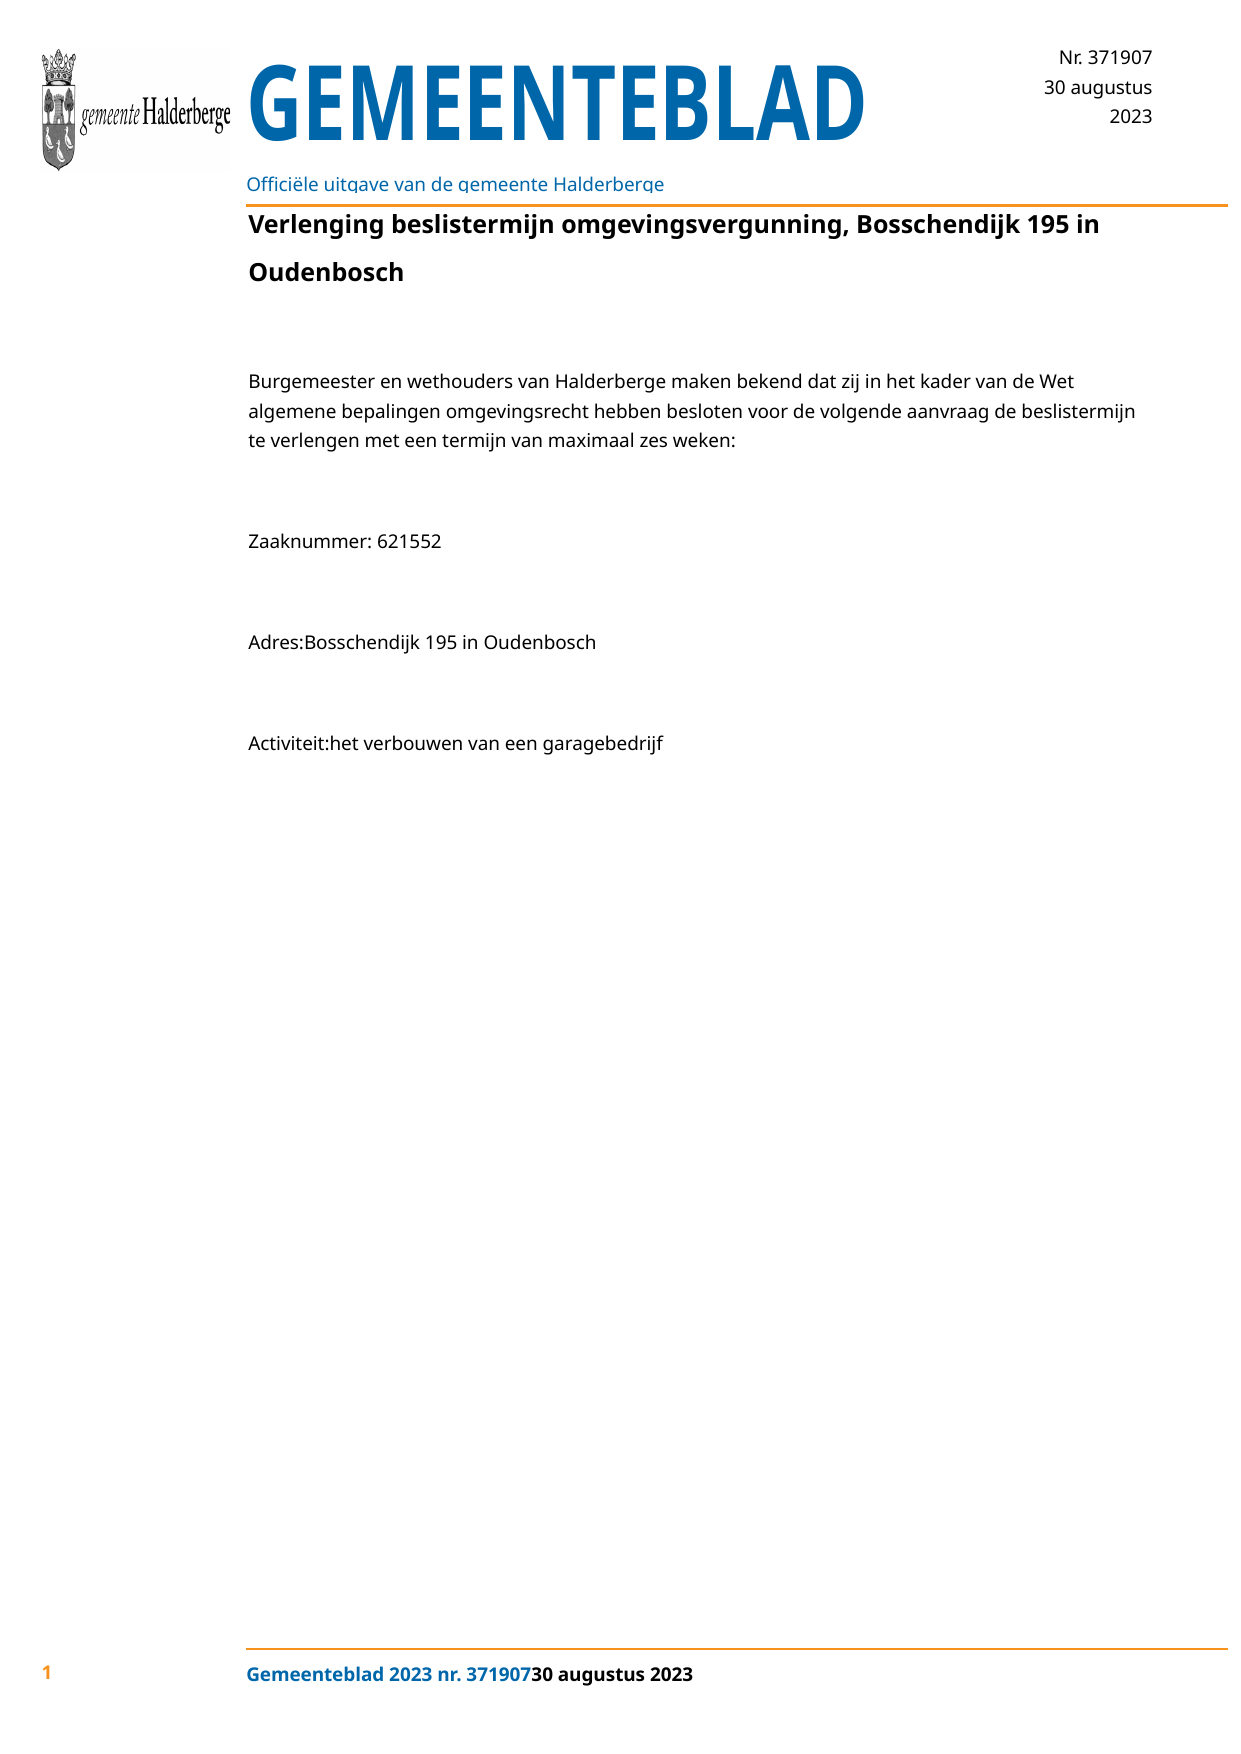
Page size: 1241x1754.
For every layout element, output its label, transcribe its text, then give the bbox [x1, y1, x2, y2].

text Adres:Bosschendijk 195 in Oudenbosch [248, 629, 1152, 655]
text Activiteit:het verbouwen van een garagebedrijf [248, 730, 1152, 756]
text Zaaknummer: 621552 [248, 528, 1152, 554]
picture [41, 47, 231, 172]
text Burgemeester en wethouders van Halderberge maken bekend dat zij in het kader van de Wet algemene bepalingen omgevingsrecht hebben besloten voor de volgende aanvraag de beslistermijn te verlengen met een termijn van maximaal zes weken: [248, 368, 1152, 453]
text Verlenging beslistermijn omgevingsvergunning, Bosschendijk 195 in Oudenbosch [248, 207, 1152, 288]
